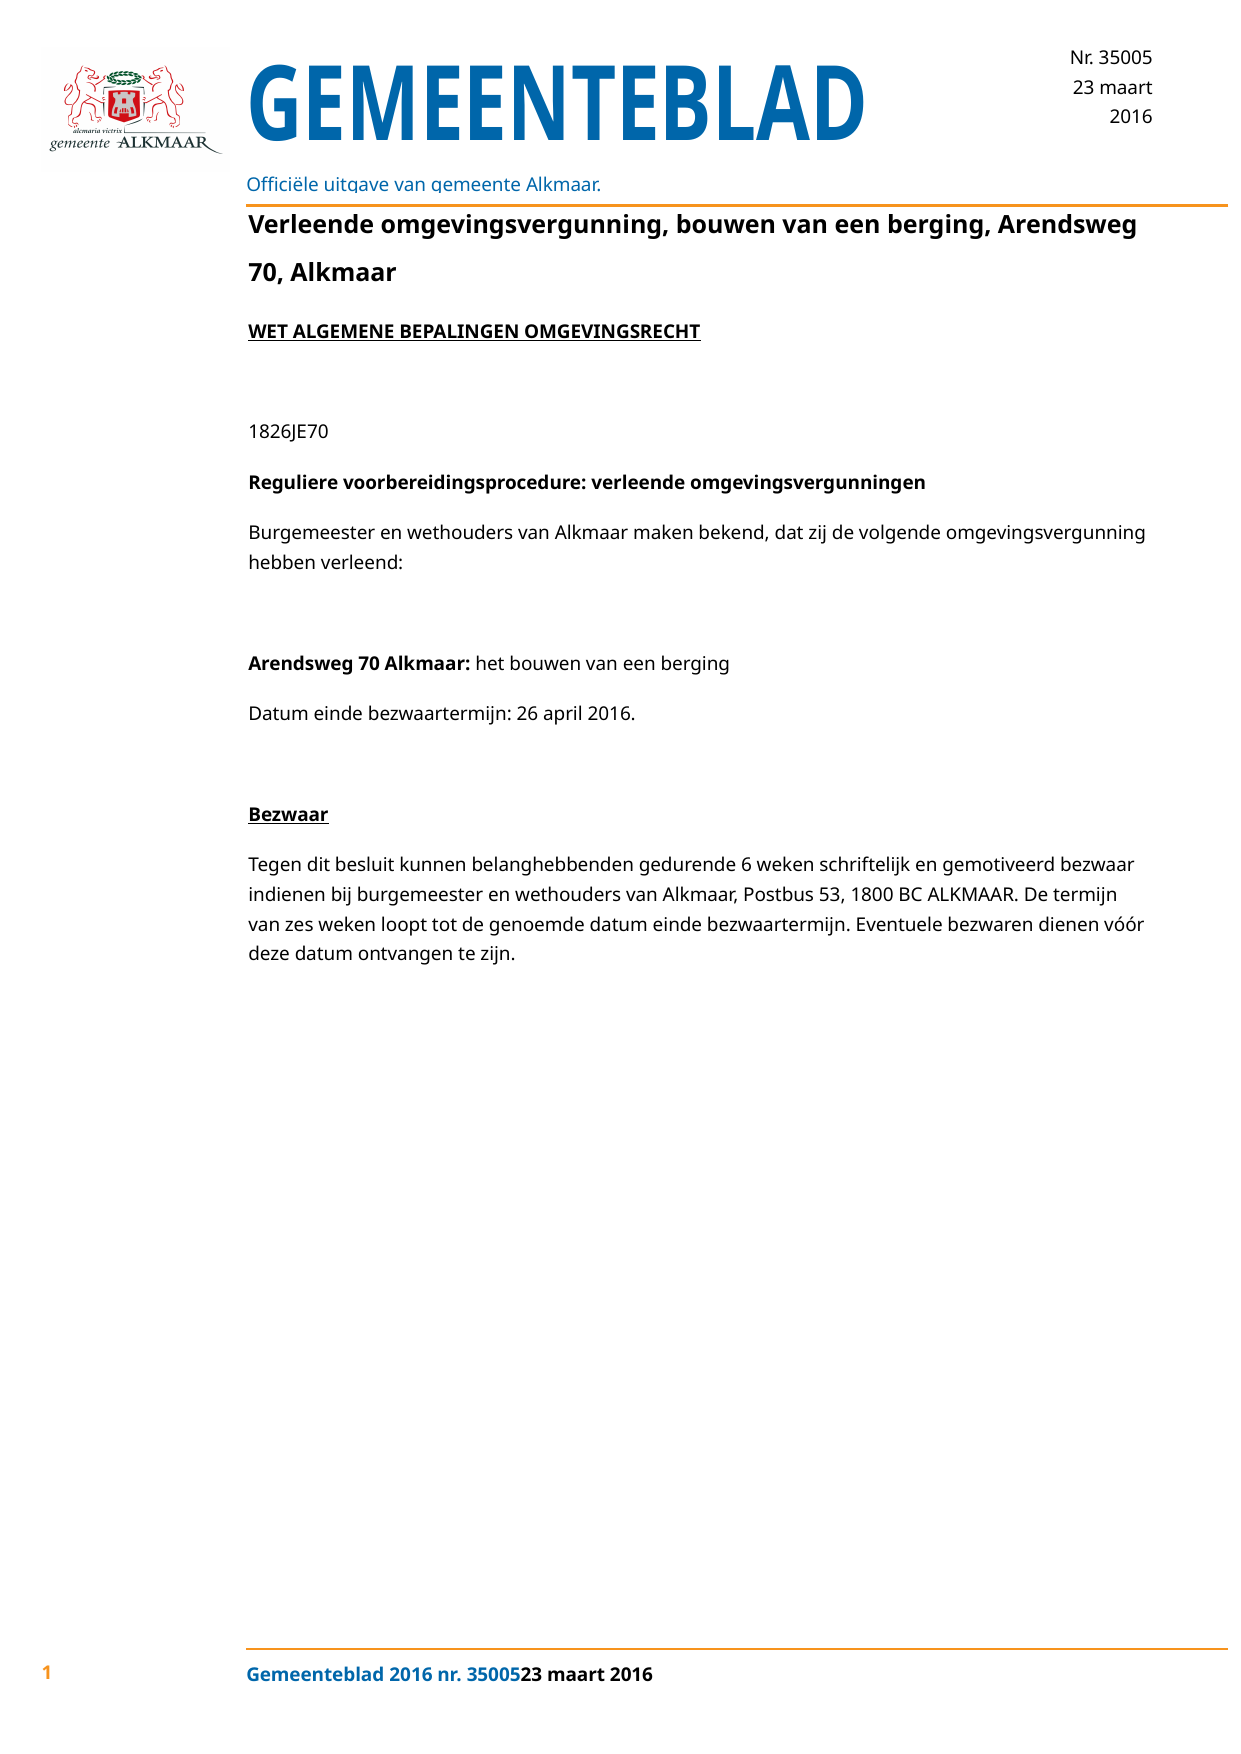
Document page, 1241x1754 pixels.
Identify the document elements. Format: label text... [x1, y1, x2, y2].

picture [41, 47, 231, 172]
text WET ALGEMENE BEPALINGEN OMGEVINGSRECHT [248, 318, 1152, 344]
text Bezwaar [248, 801, 1152, 827]
text Datum einde bezwaartermijn: 26 april 2016. [248, 700, 1152, 726]
text 1826JE70 [248, 419, 1152, 444]
text Reguliere voorbereidingsprocedure: verleende omgevingsvergunningen [248, 469, 1152, 495]
text Verleende omgevingsvergunning, bouwen van een berging, Arendsweg 70, Alkmaar [248, 207, 1152, 288]
text Burgemeester en wethouders van Alkmaar maken bekend, dat zij de volgende omgevingsvergunning hebben verleend: [248, 519, 1152, 575]
text Tegen dit besluit kunnen belanghebbenden gedurende 6 weken schriftelijk en gemotiveerd bezwaar indienen bij burgemeester en wethouders van Alkmaar, Postbus 53, 1800 BC ALKMAAR. De termijn van zes weken loopt tot de genoemde datum einde bezwaartermijn. Eventuele bezwaren dienen vóór deze datum ontvangen te zijn. [248, 852, 1152, 966]
text Arendsweg 70 Alkmaar: het bouwen van een berging [248, 650, 1152, 676]
